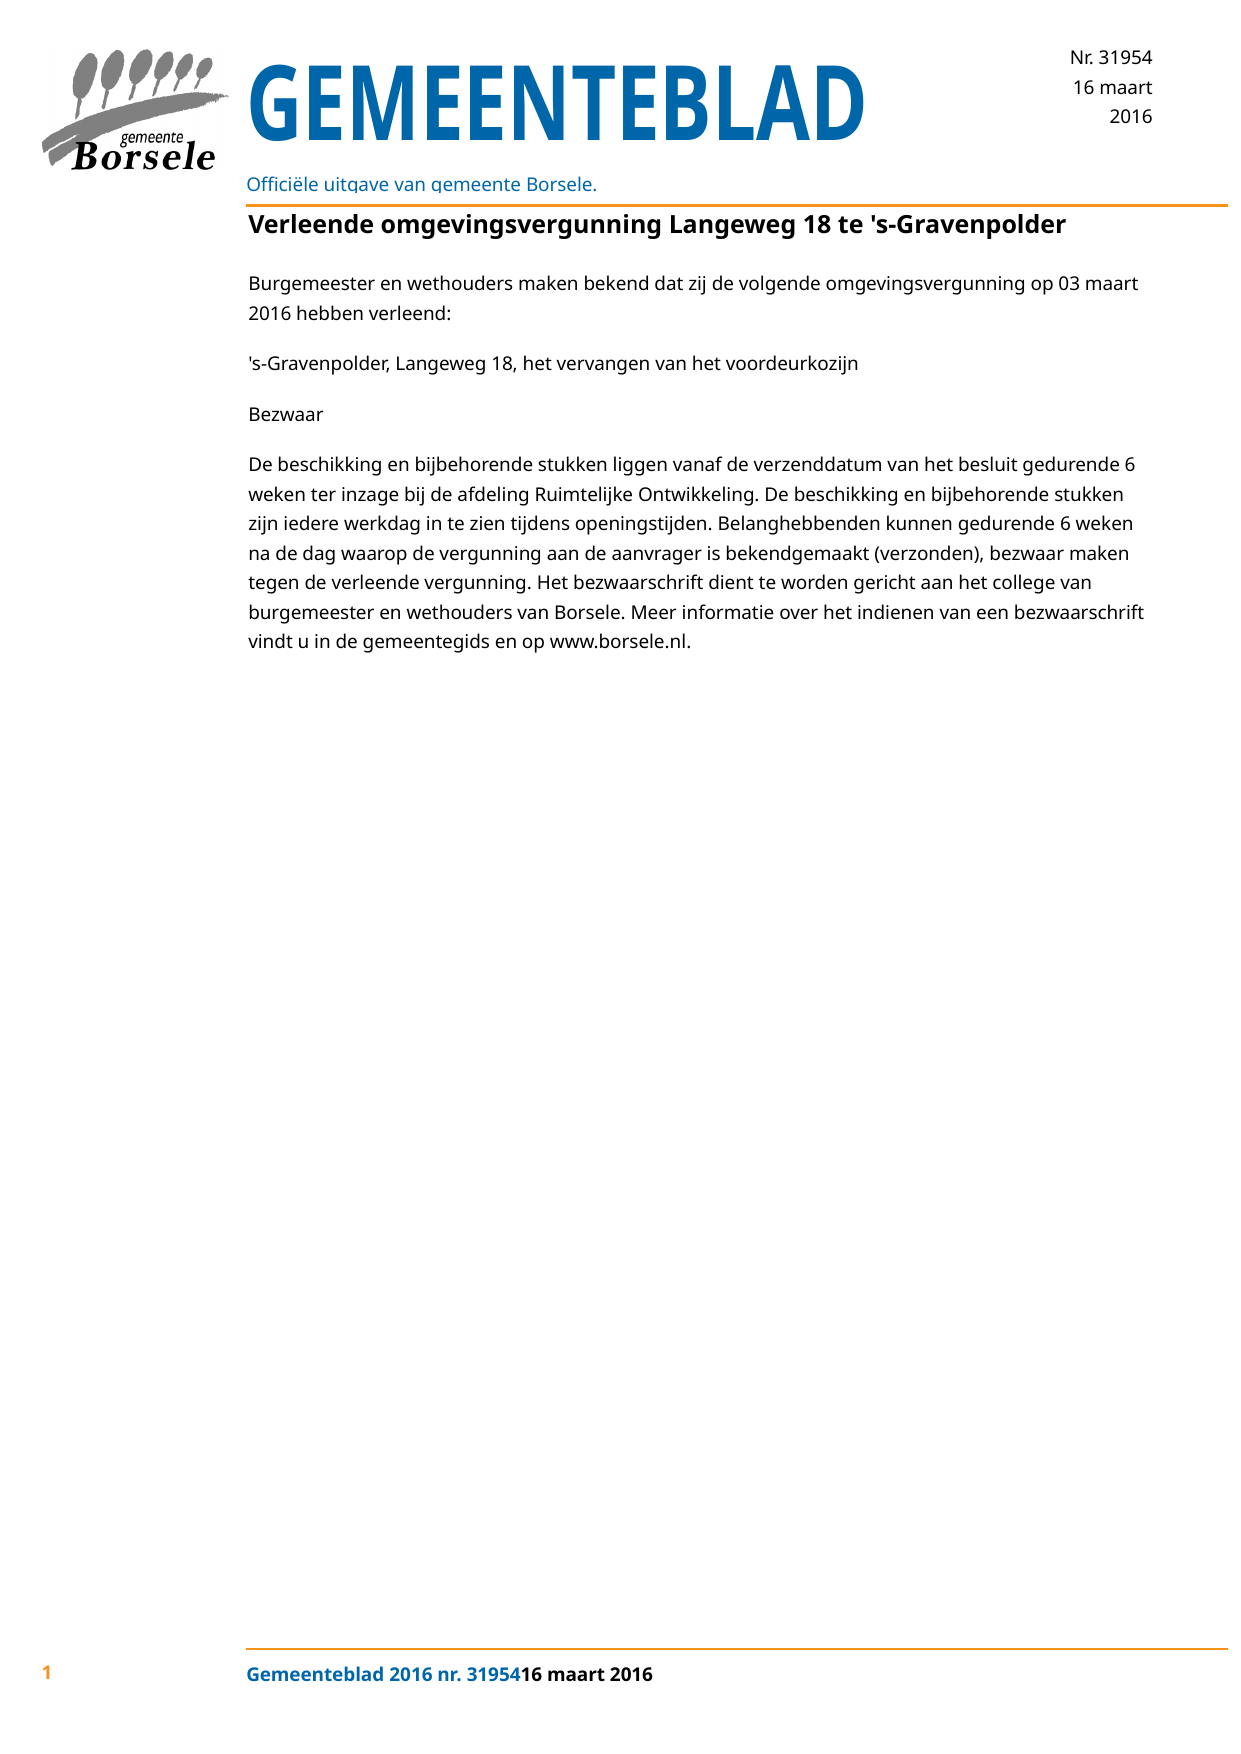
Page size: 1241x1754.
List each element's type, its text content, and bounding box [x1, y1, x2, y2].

text 's-Gravenpolder, Langeweg 18, het vervangen van het voordeurkozijn [248, 350, 1152, 376]
text Verleende omgevingsvergunning Langeweg 18 te 's-Gravenpolder [248, 207, 1152, 241]
picture [41, 47, 231, 172]
text De beschikking en bijbehorende stukken liggen vanaf de verzenddatum van het besluit gedurende 6 weken ter inzage bij de afdeling Ruimtelijke Ontwikkeling. De beschikking en bijbehorende stukken zijn iedere werkdag in te zien tijdens openingstijden. Belanghebbenden kunnen gedurende 6 weken na de dag waarop de vergunning aan de aanvrager is bekendgemaakt (verzonden), bezwaar maken tegen de verleende vergunning. Het bezwaarschrift dient te worden gericht aan het college van burgemeester en wethouders van Borsele. Meer informatie over het indienen van een bezwaarschrift vindt u in de gemeentegids en op www.borsele.nl. [248, 451, 1152, 654]
text Burgemeester en wethouders maken bekend dat zij de volgende omgevingsvergunning op 03 maart 2016 hebben verleend: [248, 270, 1152, 326]
text Bezwaar [248, 401, 1152, 426]
